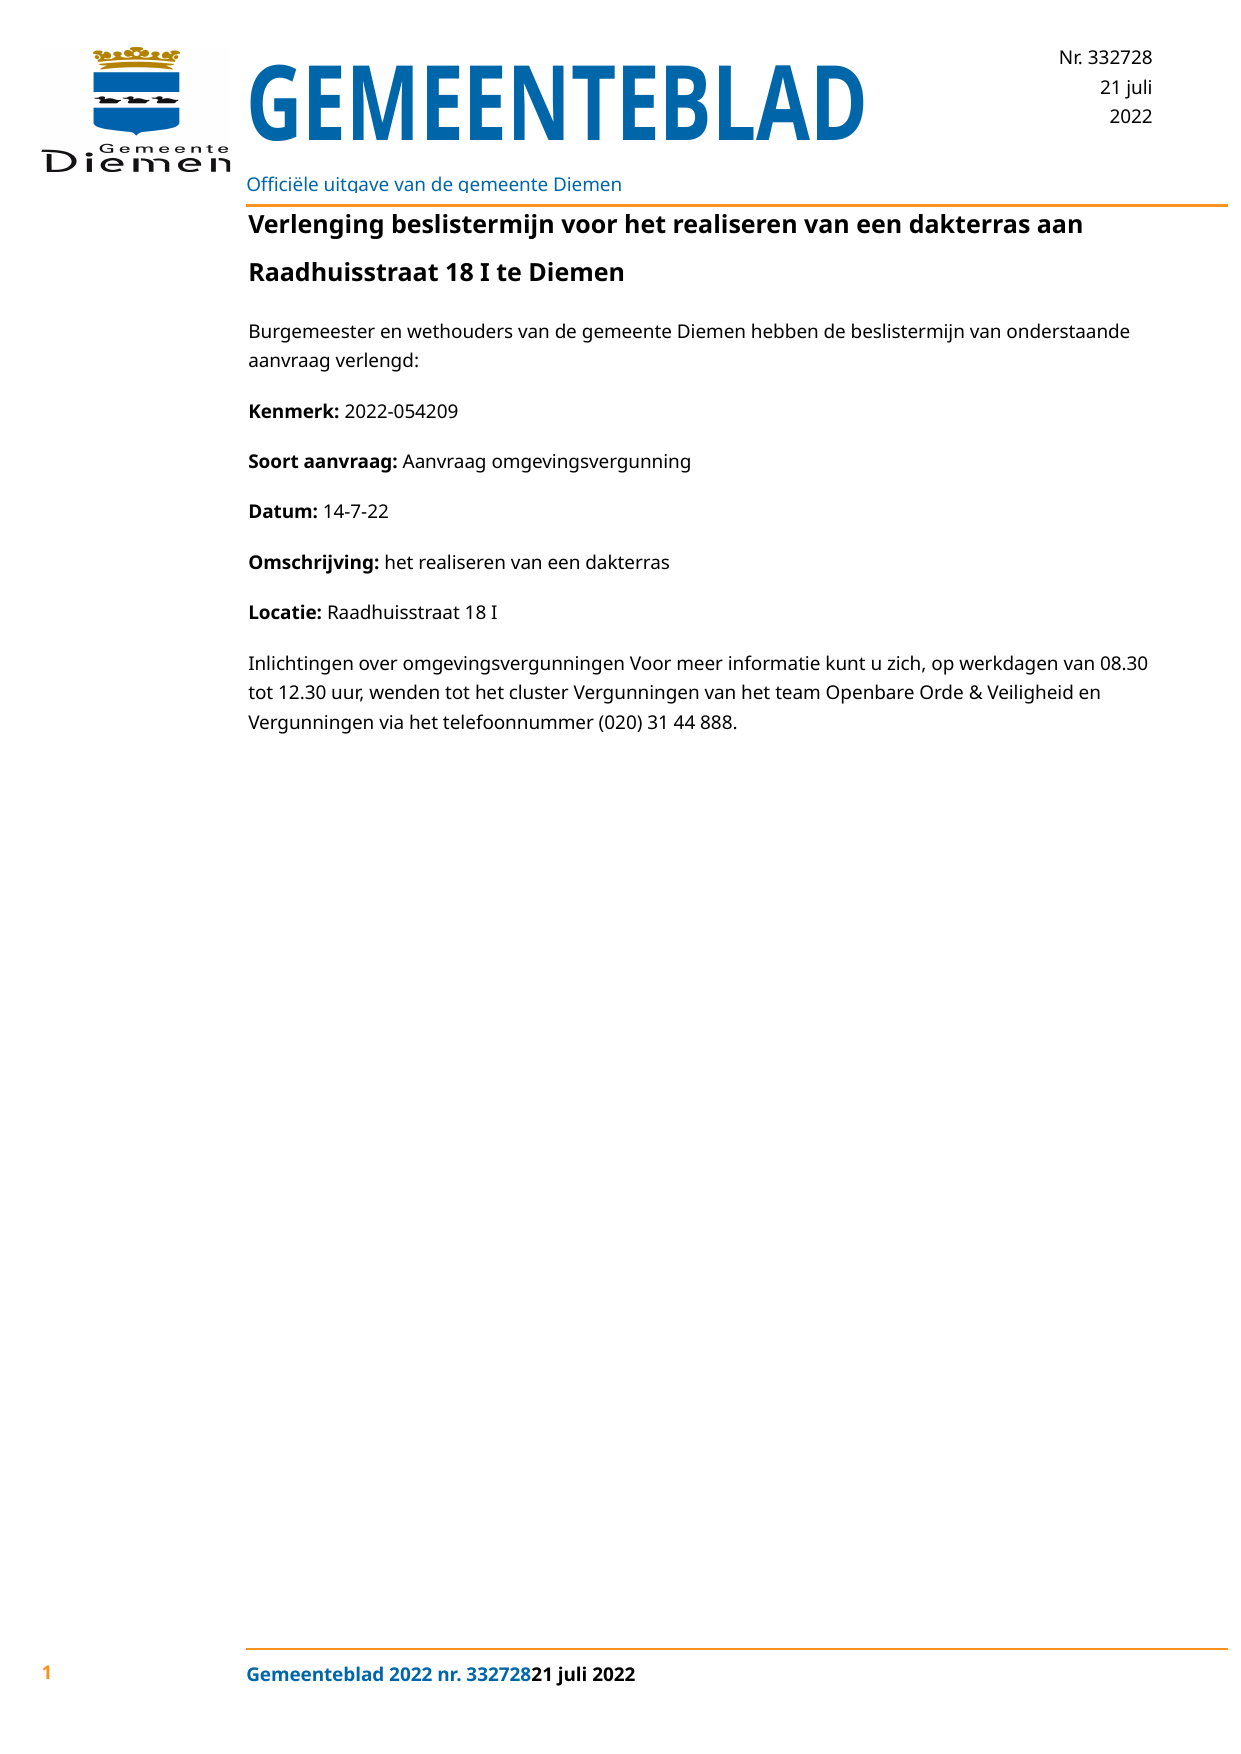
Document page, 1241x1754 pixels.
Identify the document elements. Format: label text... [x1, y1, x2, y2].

text Locatie: Raadhuisstraat 18 I [248, 599, 1152, 625]
text Inlichtingen over omgevingsvergunningen Voor meer informatie kunt u zich, op werkdagen van 08.30 tot 12.30 uur, wenden tot het cluster Vergunningen van het team Openbare Orde & Veiligheid en Vergunningen via het telefoonnummer (020) 31 44 888. [248, 650, 1152, 735]
text Datum: 14-7-22 [248, 499, 1152, 524]
text Soort aanvraag: Aanvraag omgevingsvergunning [248, 448, 1152, 474]
text Verlenging beslistermijn voor het realiseren van een dakterras aan Raadhuisstraat 18 I te Diemen [248, 207, 1152, 288]
picture [41, 47, 231, 172]
text Omschrijving: het realiseren van een dakterras [248, 549, 1152, 575]
text Kenmerk: 2022-054209 [248, 398, 1152, 424]
text Burgemeester en wethouders van de gemeente Diemen hebben de beslistermijn van onderstaande aanvraag verlengd: [248, 318, 1152, 373]
